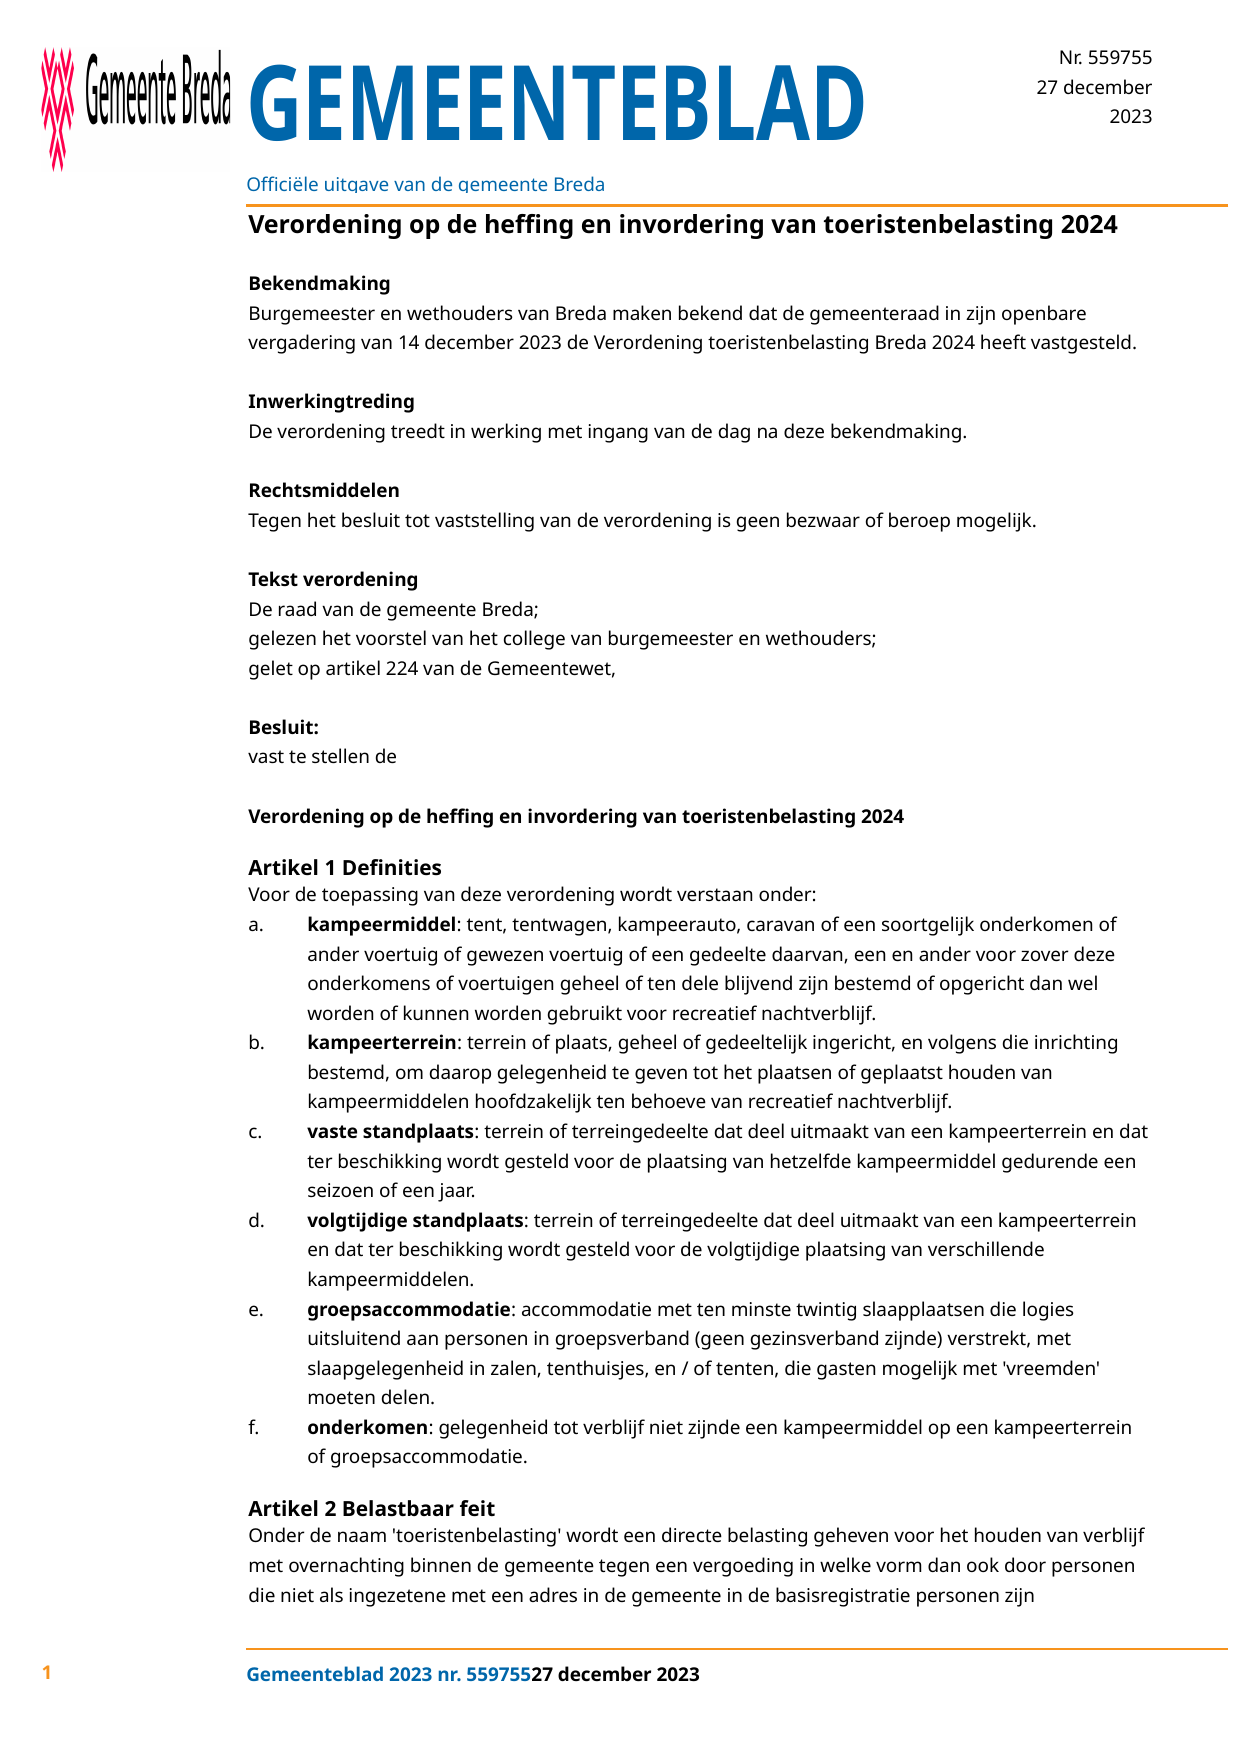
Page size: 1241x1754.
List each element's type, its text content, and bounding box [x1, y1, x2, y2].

text vast te stellen de [248, 744, 1152, 769]
text gelet op artikel 224 van de Gemeentewet, [248, 655, 1152, 681]
text gelezen het voorstel van het college van burgemeester en wethouders; [248, 625, 1152, 651]
text Tekst verordening [248, 566, 1152, 592]
text Tegen het besluit tot vaststelling van de verordening is geen bezwaar of beroep mogelijk. [248, 507, 1152, 533]
list kampeermiddel: tent, tentwagen, kampeerauto, caravan of een soortgelijk onderkomen of ander voertuig of gewezen voertuig of een gedeelte daarvan, een en ander voor zover deze onderkomens of voertuigen geheel of ten dele blijvend zijn bestemd of opgericht dan wel worden of kunnen worden gebruikt voor recreatief nachtverblijf. [248, 911, 1152, 1026]
picture [41, 47, 231, 172]
text De raad van de gemeente Breda; [248, 596, 1152, 621]
list vaste standplaats: terrein of terreingedeelte dat deel uitmaakt van een kampeerterrein en dat ter beschikking wordt gesteld voor de plaatsing van hetzelfde kampeermiddel gedurende een seizoen of een jaar. [248, 1118, 1152, 1203]
text Rechtsmiddelen [248, 477, 1152, 503]
text Voor de toepassing van deze verordening wordt verstaan onder: [248, 882, 1152, 907]
text Bekendmaking [248, 270, 1152, 296]
text Verordening op de heffing en invordering van toeristenbelasting 2024 [248, 803, 1152, 828]
text Artikel 1 Definities [248, 853, 1152, 882]
list onderkomen: gelegenheid tot verblijf niet zijnde een kampeermiddel op een kampeerterrein of groepsaccommodatie. [248, 1414, 1152, 1469]
list groepsaccommodatie: accommodatie met ten minste twintig slaapplaatsen die logies uitsluitend aan personen in groepsverband (geen gezinsverband zijnde) verstrekt, met slaapgelegenheid in zalen, tenthuisjes, en / of tenten, die gasten mogelijk met 'vreemden' moeten delen. [248, 1296, 1152, 1410]
text Besluit: [248, 714, 1152, 740]
text De verordening treedt in werking met ingang van de dag na deze bekendmaking. [248, 418, 1152, 444]
list kampeerterrein: terrein of plaats, geheel of gedeeltelijk ingericht, en volgens die inrichting bestemd, om daarop gelegenheid te geven tot het plaatsen of geplaatst houden van kampeermiddelen hoofdzakelijk ten behoeve van recreatief nachtverblijf. [248, 1029, 1152, 1114]
text Verordening op de heffing en invordering van toeristenbelasting 2024 [248, 207, 1152, 241]
text Onder de naam 'toeristenbelasting' wordt een directe belasting geheven voor het houden van verblijf met overnachting binnen de gemeente tegen een vergoeding in welke vorm dan ook door personen die niet als ingezetene met een adres in de gemeente in de basisregistratie personen zijn [248, 1523, 1152, 1607]
text Burgemeester en wethouders van Breda maken bekend dat de gemeenteraad in zijn openbare vergadering van 14 december 2023 de Verordening toeristenbelasting Breda 2024 heeft vastgesteld. [248, 300, 1152, 355]
text Artikel 2 Belastbaar feit [248, 1494, 1152, 1523]
text Inwerkingtreding [248, 389, 1152, 414]
list volgtijdige standplaats: terrein of terreingedeelte dat deel uitmaakt van een kampeerterrein en dat ter beschikking wordt gesteld voor de volgtijdige plaatsing van verschillende kampeermiddelen. [248, 1207, 1152, 1292]
